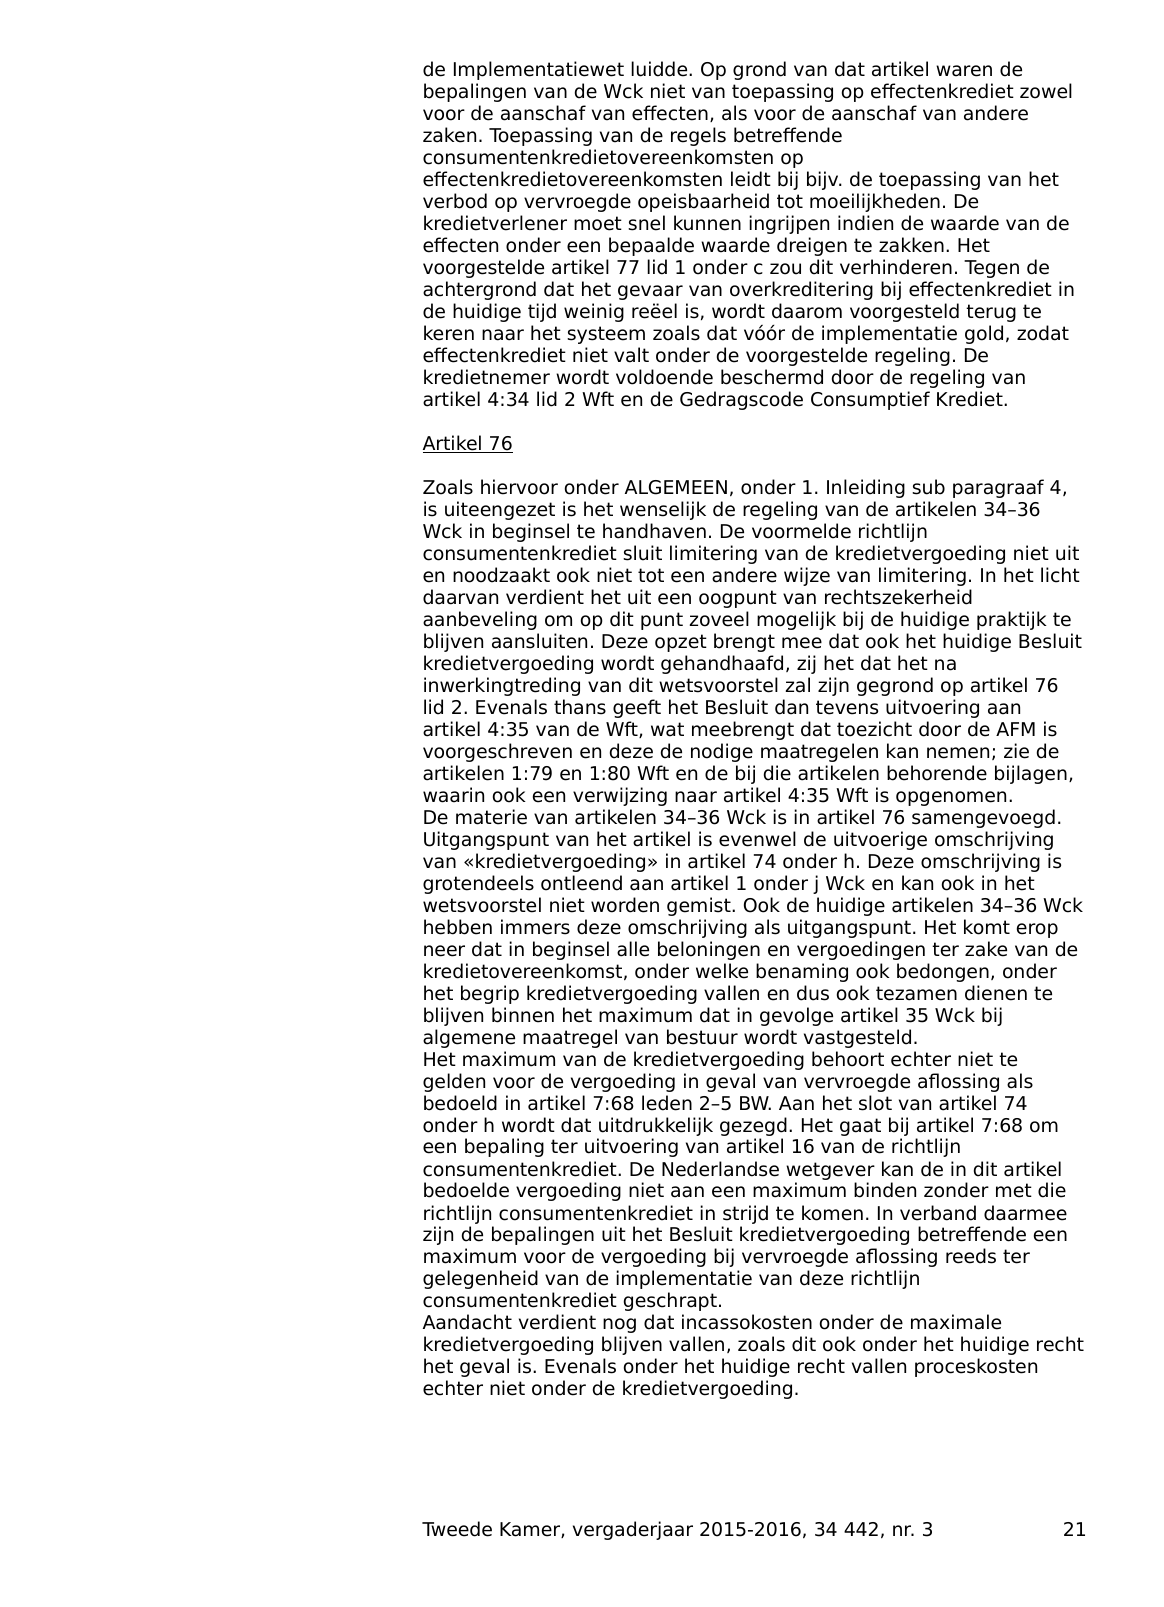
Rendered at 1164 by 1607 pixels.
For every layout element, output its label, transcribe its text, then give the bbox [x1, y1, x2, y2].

text Zoals hiervoor onder ALGEMEEN, onder 1. Inleiding sub paragraaf 4, is uiteengezet is het wenselijk de regeling van de artikelen 34–36 Wck in beginsel te handhaven. De voormelde richtlijn consumentenkrediet sluit limitering van de kredietvergoeding niet uit en noodzaakt ook niet tot een andere wijze van limitering. In het licht daarvan verdient het uit een oogpunt van rechtszekerheid aanbeveling om op dit punt zoveel mogelijk bij de huidige praktijk te blijven aansluiten. Deze opzet brengt mee dat ook het huidige Besluit kredietvergoeding wordt gehandhaafd, zij het dat het na inwerkingtreding van dit wetsvoorstel zal zijn gegrond op artikel 76 lid 2. Evenals thans geeft het Besluit dan tevens uitvoering aan artikel 4:35 van de Wft, wat meebrengt dat toezicht door de AFM is voorgeschreven en deze de nodige maatregelen kan nemen; zie de artikelen 1:79 en 1:80 Wft en de bij die artikelen behorende bijlagen, waarin ook een verwijzing naar artikel 4:35 Wft is opgenomen. [422, 477, 1087, 807]
text De materie van artikelen 34–36 Wck is in artikel 76 samengevoegd. Uitgangspunt van het artikel is evenwel de uitvoerige omschrijving van «kredietvergoeding» in artikel 74 onder h. Deze omschrijving is grotendeels ontleend aan artikel 1 onder j Wck en kan ook in het wetsvoorstel niet worden gemist. Ook de huidige artikelen 34–36 Wck hebben immers deze omschrijving als uitgangspunt. Het komt erop neer dat in beginsel alle beloningen en vergoedingen ter zake van de kredietovereenkomst, onder welke benaming ook bedongen, onder het begrip kredietvergoeding vallen en dus ook tezamen dienen te blijven binnen het maximum dat in gevolge artikel 35 Wck bij algemene maatregel van bestuur wordt vastgesteld. [422, 807, 1087, 1048]
text de Implementatiewet luidde. Op grond van dat artikel waren de bepalingen van de Wck niet van toepassing op effectenkrediet zowel voor de aanschaf van effecten, als voor de aanschaf van andere zaken. Toepassing van de regels betreffende consumentenkredietovereenkomsten op effectenkredietovereenkomsten leidt bij bijv. de toepassing van het verbod op vervroegde opeisbaarheid tot moeilijkheden. De kredietverlener moet snel kunnen ingrijpen indien de waarde van de effecten onder een bepaalde waarde dreigen te zakken. Het voorgestelde artikel 77 lid 1 onder c zou dit verhinderen. Tegen de achtergrond dat het gevaar van overkreditering bij effectenkrediet in de huidige tijd weinig reëel is, wordt daarom voorgesteld terug te keren naar het systeem zoals dat vóór de implementatie gold, zodat effectenkrediet niet valt onder de voorgestelde regeling. De kredietnemer wordt voldoende beschermd door de regeling van artikel 4:34 lid 2 Wft en de Gedragscode Consumptief Krediet. [422, 59, 1087, 411]
text Het maximum van de kredietvergoeding behoort echter niet te gelden voor de vergoeding in geval van vervroegde aflossing als bedoeld in artikel 7:68 leden 2–5 BW. Aan het slot van artikel 74 onder h wordt dat uitdrukkelijk gezegd. Het gaat bij artikel 7:68 om een bepaling ter uitvoering van artikel 16 van de richtlijn consumentenkrediet. De Nederlandse wetgever kan de in dit artikel bedoelde vergoeding niet aan een maximum binden zonder met die richtlijn consumentenkrediet in strijd te komen. In verband daarmee zijn de bepalingen uit het Besluit kredietvergoeding betreffende een maximum voor de vergoeding bij vervroegde aflossing reeds ter gelegenheid van de implementatie van deze richtlijn consumentenkrediet geschrapt. [422, 1048, 1087, 1312]
text Aandacht verdient nog dat incassokosten onder de maximale kredietvergoeding blijven vallen, zoals dit ook onder het huidige recht het geval is. Evenals onder het huidige recht vallen proceskosten echter niet onder de kredietvergoeding. [422, 1312, 1087, 1400]
subtitle Artikel 76 [422, 433, 1087, 455]
